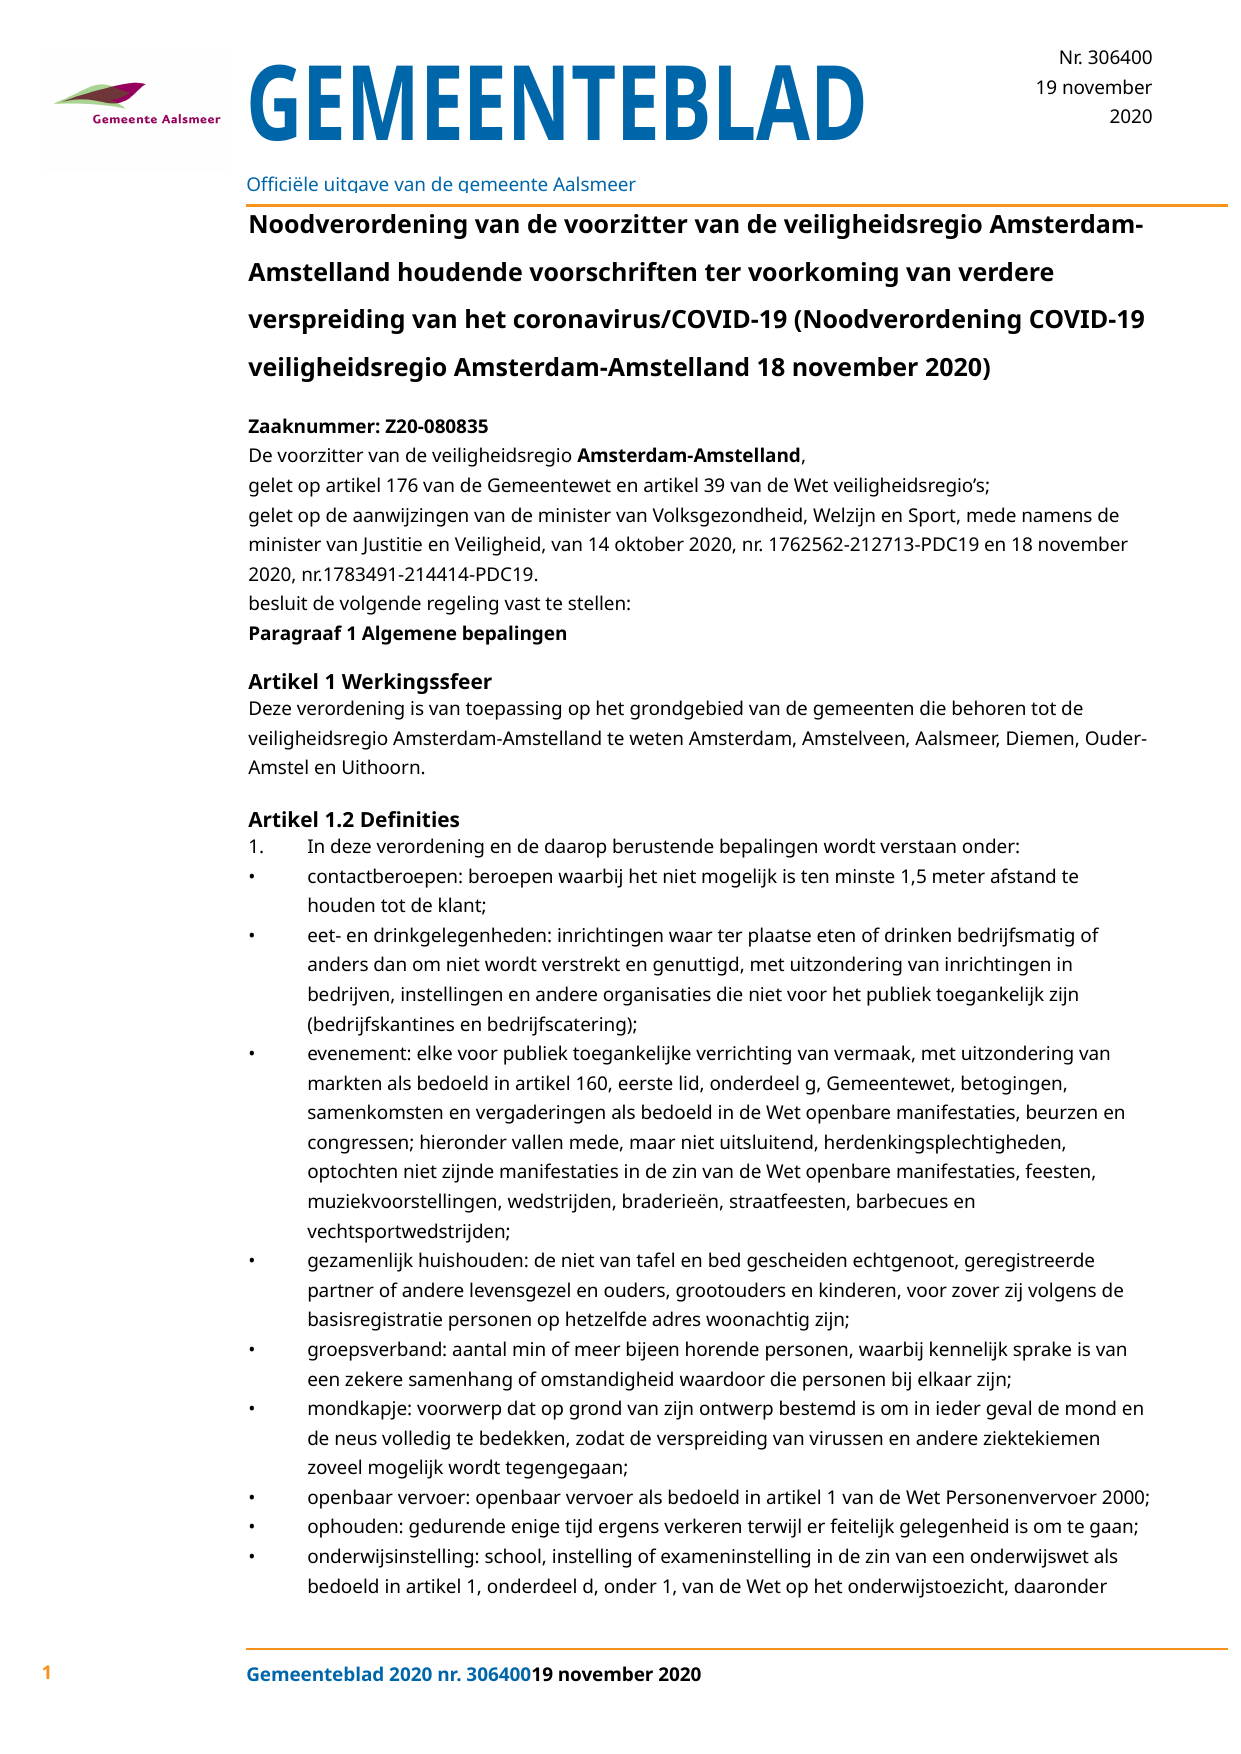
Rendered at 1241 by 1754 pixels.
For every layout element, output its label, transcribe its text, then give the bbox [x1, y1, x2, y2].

list openbaar vervoer: openbaar vervoer als bedoeld in artikel 1 van de Wet Personenvervoer 2000; [248, 1484, 1152, 1510]
list eet- en drinkgelegenheden: inrichtingen waar ter plaatse eten of drinken bedrijfsmatig of anders dan om niet wordt verstrekt en genuttigd, met uitzondering van inrichtingen in bedrijven, instellingen en andere organisaties die niet voor het publiek toegankelijk zijn (bedrijfskantines en bedrijfscatering); [248, 922, 1152, 1036]
list gezamenlijk huishouden: de niet van tafel en bed gescheiden echtgenoot, geregistreerde partner of andere levensgezel en ouders, grootouders en kinderen, voor zover zij volgens de basisregistratie personen op hetzelfde adres woonachtig zijn; [248, 1247, 1152, 1332]
list evenement: elke voor publiek toegankelijke verrichting van vermaak, met uitzondering van markten als bedoeld in artikel 160, eerste lid, onderdeel g, Gemeentewet, betogingen, samenkomsten en vergaderingen als bedoeld in de Wet openbare manifestaties, beurzen en congressen; hieronder vallen mede, maar niet uitsluitend, herdenkingsplechtigheden, optochten niet zijnde manifestaties in de zin van de Wet openbare manifestaties, feesten, muziekvoorstellingen, wedstrijden, braderieën, straatfeesten, barbecues en vechtsportwedstrijden; [248, 1040, 1152, 1243]
text gelet op de aanwijzingen van de minister van Volksgezondheid, Welzijn en Sport, mede namens de minister van Justitie en Veiligheid, van 14 oktober 2020, nr. 1762562-212713-PDC19 en 18 november 2020, nr.1783491-214414-PDC19. [248, 502, 1152, 587]
text Artikel 1 Werkingssfeer [248, 667, 1152, 695]
text De voorzitter van de veiligheidsregio Amsterdam-Amstelland, [248, 443, 1152, 468]
text Noodverordening van de voorzitter van de veiligheidsregio Amsterdam-Amstelland houdende voorschriften ter voorkoming van verdere verspreiding van het coronavirus/COVID-19 (Noodverordening COVID-19 veiligheidsregio Amsterdam-Amstelland 18 november 2020) [248, 207, 1152, 384]
text Deze verordening is van toepassing op het grondgebied van de gemeenten die behoren tot de veiligheidsregio Amsterdam-Amstelland te weten Amsterdam, Amstelveen, Aalsmeer, Diemen, Ouder-Amstel en Uithoorn. [248, 695, 1152, 780]
list contactberoepen: beroepen waarbij het niet mogelijk is ten minste 1,5 meter afstand te houden tot de klant; [248, 863, 1152, 918]
text gelet op artikel 176 van de Gemeentewet en artikel 39 van de Wet veiligheidsregio’s; [248, 472, 1152, 498]
list groepsverband: aantal min of meer bijeen horende personen, waarbij kennelijk sprake is van een zekere samenhang of omstandigheid waardoor die personen bij elkaar zijn; [248, 1336, 1152, 1391]
list onderwijsinstelling: school, instelling of exameninstelling in de zin van een onderwijswet als bedoeld in artikel 1, onderdeel d, onder 1, van de Wet op het onderwijstoezicht, daaronder [248, 1543, 1152, 1598]
text besluit de volgende regeling vast te stellen: [248, 591, 1152, 616]
text Artikel 1.2 Definities [248, 805, 1152, 833]
list ophouden: gedurende enige tijd ergens verkeren terwijl er feitelijk gelegenheid is om te gaan; [248, 1514, 1152, 1539]
text Paragraaf 1 Algemene bepalingen [248, 620, 1152, 646]
list In deze verordening en de daarop berustende bepalingen wordt verstaan onder: [248, 833, 1152, 859]
list mondkapje: voorwerp dat op grond van zijn ontwerp bestemd is om in ieder geval de mond en de neus volledig te bedekken, zodat de verspreiding van virussen en andere ziektekiemen zoveel mogelijk wordt tegengegaan; [248, 1395, 1152, 1480]
picture [41, 47, 231, 172]
text Zaaknummer: Z20-080835 [248, 413, 1152, 439]
